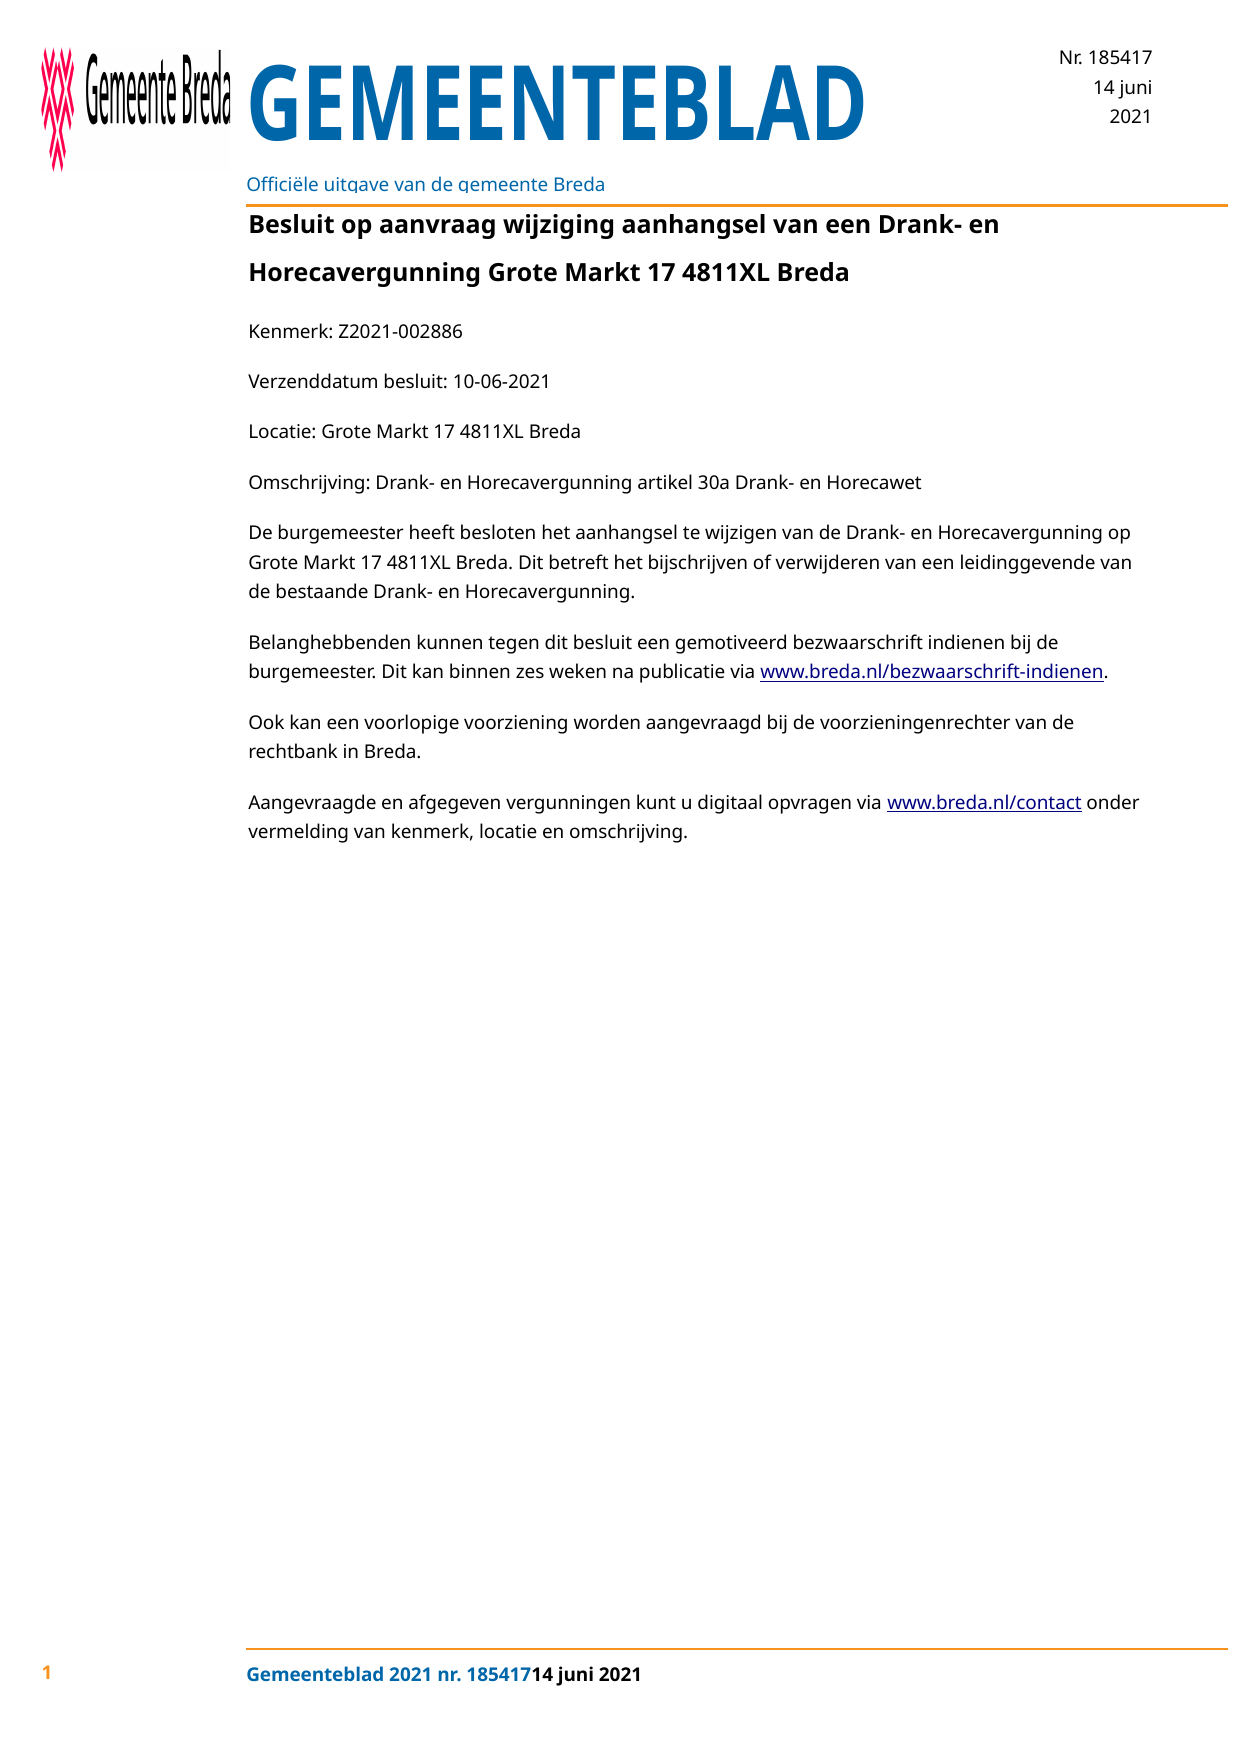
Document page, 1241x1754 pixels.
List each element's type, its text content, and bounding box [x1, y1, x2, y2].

text Aangevraagde en afgegeven vergunningen kunt u digitaal opvragen via www.breda.nl/contact onder vermelding van kenmerk, locatie en omschrijving. [248, 789, 1152, 844]
text Kenmerk: Z2021-002886 [248, 318, 1152, 344]
text Verzenddatum besluit: 10-06-2021 [248, 368, 1152, 394]
text Ook kan een voorlopige voorziening worden aangevraagd bij de voorzieningenrechter van de rechtbank in Breda. [248, 709, 1152, 764]
picture [41, 47, 231, 172]
text Omschrijving: Drank- en Horecavergunning artikel 30a Drank- en Horecawet [248, 469, 1152, 495]
text Besluit op aanvraag wijziging aanhangsel van een Drank- en Horecavergunning Grote Markt 17 4811XL Breda [248, 207, 1152, 288]
text Locatie: Grote Markt 17 4811XL Breda [248, 419, 1152, 444]
text De burgemeester heeft besloten het aanhangsel te wijzigen van de Drank- en Horecavergunning op Grote Markt 17 4811XL Breda. Dit betreft het bijschrijven of verwijderen van een leidinggevende van de bestaande Drank- en Horecavergunning. [248, 519, 1152, 604]
text Belanghebbenden kunnen tegen dit besluit een gemotiveerd bezwaarschrift indienen bij de burgemeester. Dit kan binnen zes weken na publicatie via www.breda.nl/bezwaarschrift-indienen. [248, 629, 1152, 684]
